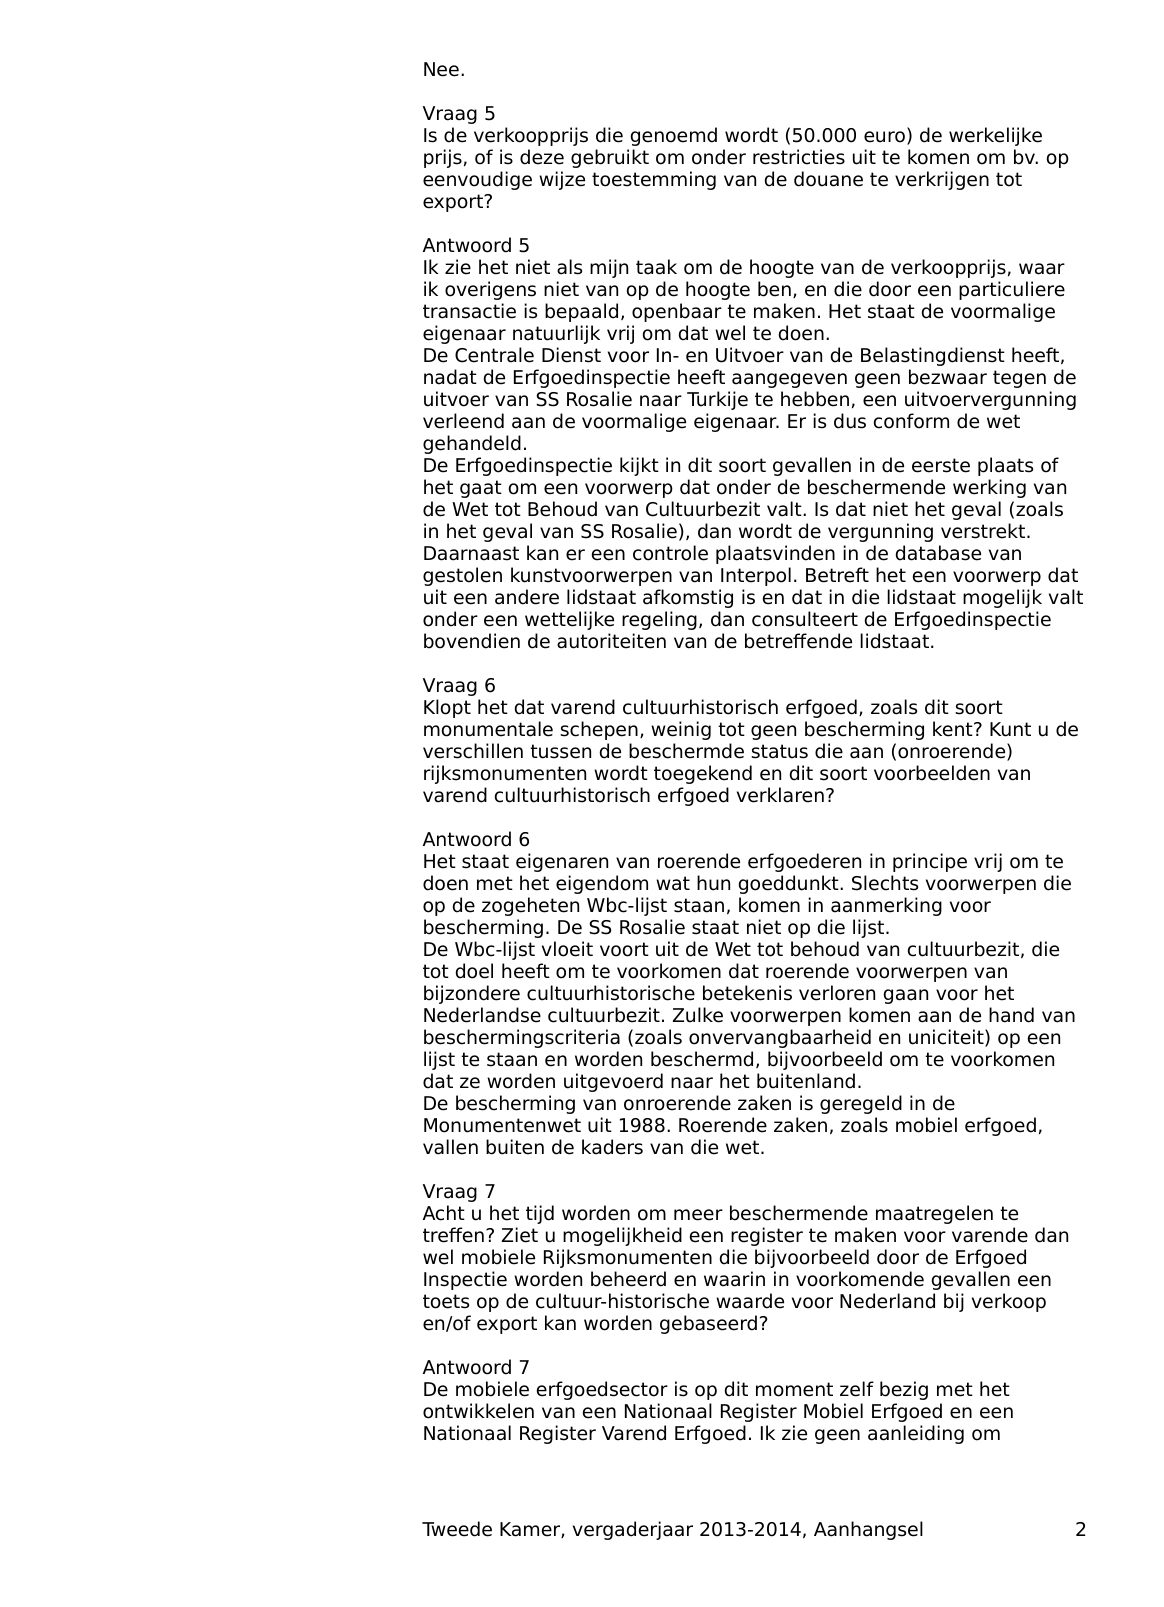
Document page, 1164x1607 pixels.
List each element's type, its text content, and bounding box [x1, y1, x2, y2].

text Klopt het dat varend cultuurhistorisch erfgoed, zoals dit soort monumentale schepen, weinig tot geen bescherming kent? Kunt u de verschillen tussen de beschermde status die aan (onroerende) rijksmonumenten wordt toegekend en dit soort voorbeelden van varend cultuurhistorisch erfgoed verklaren? [422, 697, 1087, 807]
text Acht u het tijd worden om meer beschermende maatregelen te treffen? Ziet u mogelijkheid een register te maken voor varende dan wel mobiele Rijksmonumenten die bijvoorbeeld door de Erfgoed Inspectie worden beheerd en waarin in voorkomende gevallen een toets op de cultuur-historische waarde voor Nederland bij verkoop en/of export kan worden gebaseerd? [422, 1203, 1087, 1335]
text Vraag 7 [422, 1181, 1087, 1203]
text Het staat eigenaren van roerende erfgoederen in principe vrij om te doen met het eigendom wat hun goeddunkt. Slechts voorwerpen die op de zogeheten Wbc-lijst staan, komen in aanmerking voor bescherming. De SS Rosalie staat niet op die lijst. [422, 851, 1087, 939]
text Nee. [422, 59, 1087, 81]
text De Erfgoedinspectie kijkt in dit soort gevallen in de eerste plaats of het gaat om een voorwerp dat onder de beschermende werking van de Wet tot Behoud van Cultuurbezit valt. Is dat niet het geval (zoals in het geval van SS Rosalie), dan wordt de vergunning verstrekt. Daarnaast kan er een controle plaatsvinden in de database van gestolen kunstvoorwerpen van Interpol. Betreft het een voorwerp dat uit een andere lidstaat afkomstig is en dat in die lidstaat mogelijk valt onder een wettelijke regeling, dan consulteert de Erfgoedinspectie bovendien de autoriteiten van de betreffende lidstaat. [422, 455, 1087, 653]
text Antwoord 7 [422, 1357, 1087, 1379]
text De Wbc-lijst vloeit voort uit de Wet tot behoud van cultuurbezit, die tot doel heeft om te voorkomen dat roerende voorwerpen van bijzondere cultuurhistorische betekenis verloren gaan voor het Nederlandse cultuurbezit. Zulke voorwerpen komen aan de hand van beschermingscriteria (zoals onvervangbaarheid en uniciteit) op een lijst te staan en worden beschermd, bijvoorbeeld om te voorkomen dat ze worden uitgevoerd naar het buitenland. [422, 939, 1087, 1093]
text De mobiele erfgoedsector is op dit moment zelf bezig met het ontwikkelen van een Nationaal Register Mobiel Erfgoed en een Nationaal Register Varend Erfgoed. Ik zie geen aanleiding om [422, 1379, 1087, 1445]
text De Centrale Dienst voor In- en Uitvoer van de Belastingdienst heeft, nadat de Erfgoedinspectie heeft aangegeven geen bezwaar tegen de uitvoer van SS Rosalie naar Turkije te hebben, een uitvoervergunning verleend aan de voormalige eigenaar. Er is dus conform de wet gehandeld. [422, 345, 1087, 455]
text Ik zie het niet als mijn taak om de hoogte van de verkoopprijs, waar ik overigens niet van op de hoogte ben, en die door een particuliere transactie is bepaald, openbaar te maken. Het staat de voormalige eigenaar natuurlijk vrij om dat wel te doen. [422, 257, 1087, 345]
text De bescherming van onroerende zaken is geregeld in de Monumentenwet uit 1988. Roerende zaken, zoals mobiel erfgoed, vallen buiten de kaders van die wet. [422, 1093, 1087, 1159]
text Vraag 6 [422, 675, 1087, 697]
text Vraag 5 [422, 103, 1087, 125]
text Antwoord 6 [422, 829, 1087, 851]
text Is de verkoopprijs die genoemd wordt (50.000 euro) de werkelijke prijs, of is deze gebruikt om onder restricties uit te komen om bv. op eenvoudige wijze toestemming van de douane te verkrijgen tot export? [422, 125, 1087, 213]
text Antwoord 5 [422, 235, 1087, 257]
